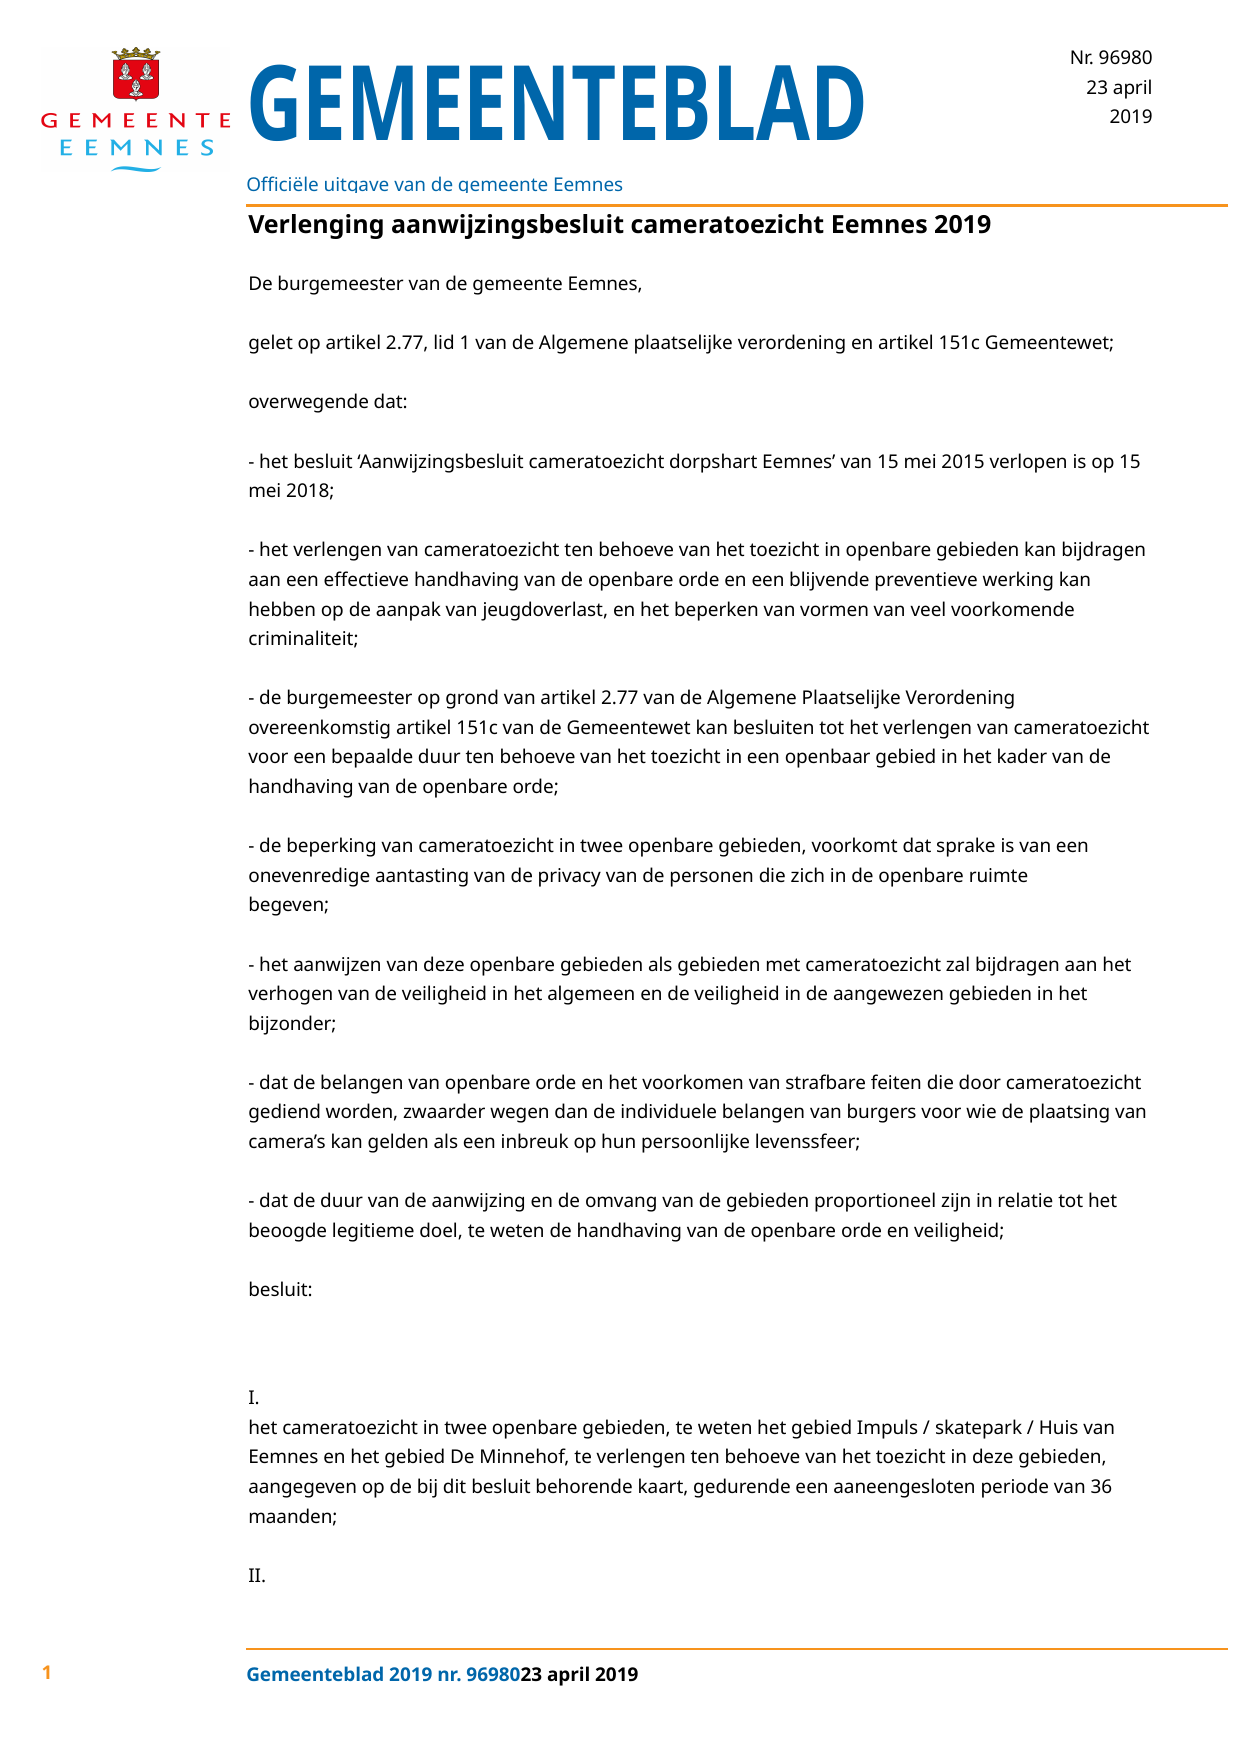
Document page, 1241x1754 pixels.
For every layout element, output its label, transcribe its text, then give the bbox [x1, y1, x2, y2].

text - het verlengen van cameratoezicht ten behoeve van het toezicht in openbare gebieden kan bijdragen aan een effectieve handhaving van de openbare orde en een blijvende preventieve werking kan hebben op de aanpak van jeugdoverlast, en het beperken van vormen van veel voorkomende criminaliteit; [248, 537, 1152, 651]
text II. [248, 1562, 1152, 1588]
text Verlenging aanwijzingsbesluit cameratoezicht Eemnes 2019 [248, 207, 1152, 241]
text - de burgemeester op grond van artikel 2.77 van de Algemene Plaatselijke Verordening overeenkomstig artikel 151c van de Gemeentewet kan besluiten tot het verlengen van cameratoezicht voor een bepaalde duur ten behoeve van het toezicht in een openbaar gebied in het kader van de handhaving van de openbare orde; [248, 684, 1152, 799]
text - het besluit ‘Aanwijzingsbesluit cameratoezicht dorpshart Eemnes’ van 15 mei 2015 verlopen is op 15 mei 2018; [248, 448, 1152, 503]
text het cameratoezicht in twee openbare gebieden, te weten het gebied Impuls / skatepark / Huis van Eemnes en het gebied De Minnehof, te verlengen ten behoeve van het toezicht in deze gebieden, aangegeven op de bij dit besluit behorende kaart, gedurende een aaneengesloten periode van 36 maanden; [248, 1414, 1152, 1529]
text - dat de duur van de aanwijzing en de omvang van de gebieden proportioneel zijn in relatie tot het beoogde legitieme doel, te weten de handhaving van de openbare orde en veiligheid; [248, 1187, 1152, 1243]
text - het aanwijzen van deze openbare gebieden als gebieden met cameratoezicht zal bijdragen aan het verhogen van de veiligheid in het algemeen en de veiligheid in de aangewezen gebieden in het bijzonder; [248, 951, 1152, 1036]
text besluit: [248, 1276, 1152, 1302]
text begeven; [248, 892, 1152, 917]
text I. [248, 1384, 1152, 1410]
text - dat de belangen van openbare orde en het voorkomen van strafbare feiten die door cameratoezicht gediend worden, zwaarder wegen dan de individuele belangen van burgers voor wie de plaatsing van camera’s kan gelden als een inbreuk op hun persoonlijke levenssfeer; [248, 1069, 1152, 1154]
picture [41, 47, 231, 172]
text overwegende dat: [248, 389, 1152, 414]
text gelet op artikel 2.77, lid 1 van de Algemene plaatselijke verordening en artikel 151c Gemeentewet; [248, 329, 1152, 355]
text De burgemeester van de gemeente Eemnes, [248, 270, 1152, 296]
text - de beperking van cameratoezicht in twee openbare gebieden, voorkomt dat sprake is van een onevenredige aantasting van de privacy van de personen die zich in de openbare ruimte [248, 832, 1152, 888]
